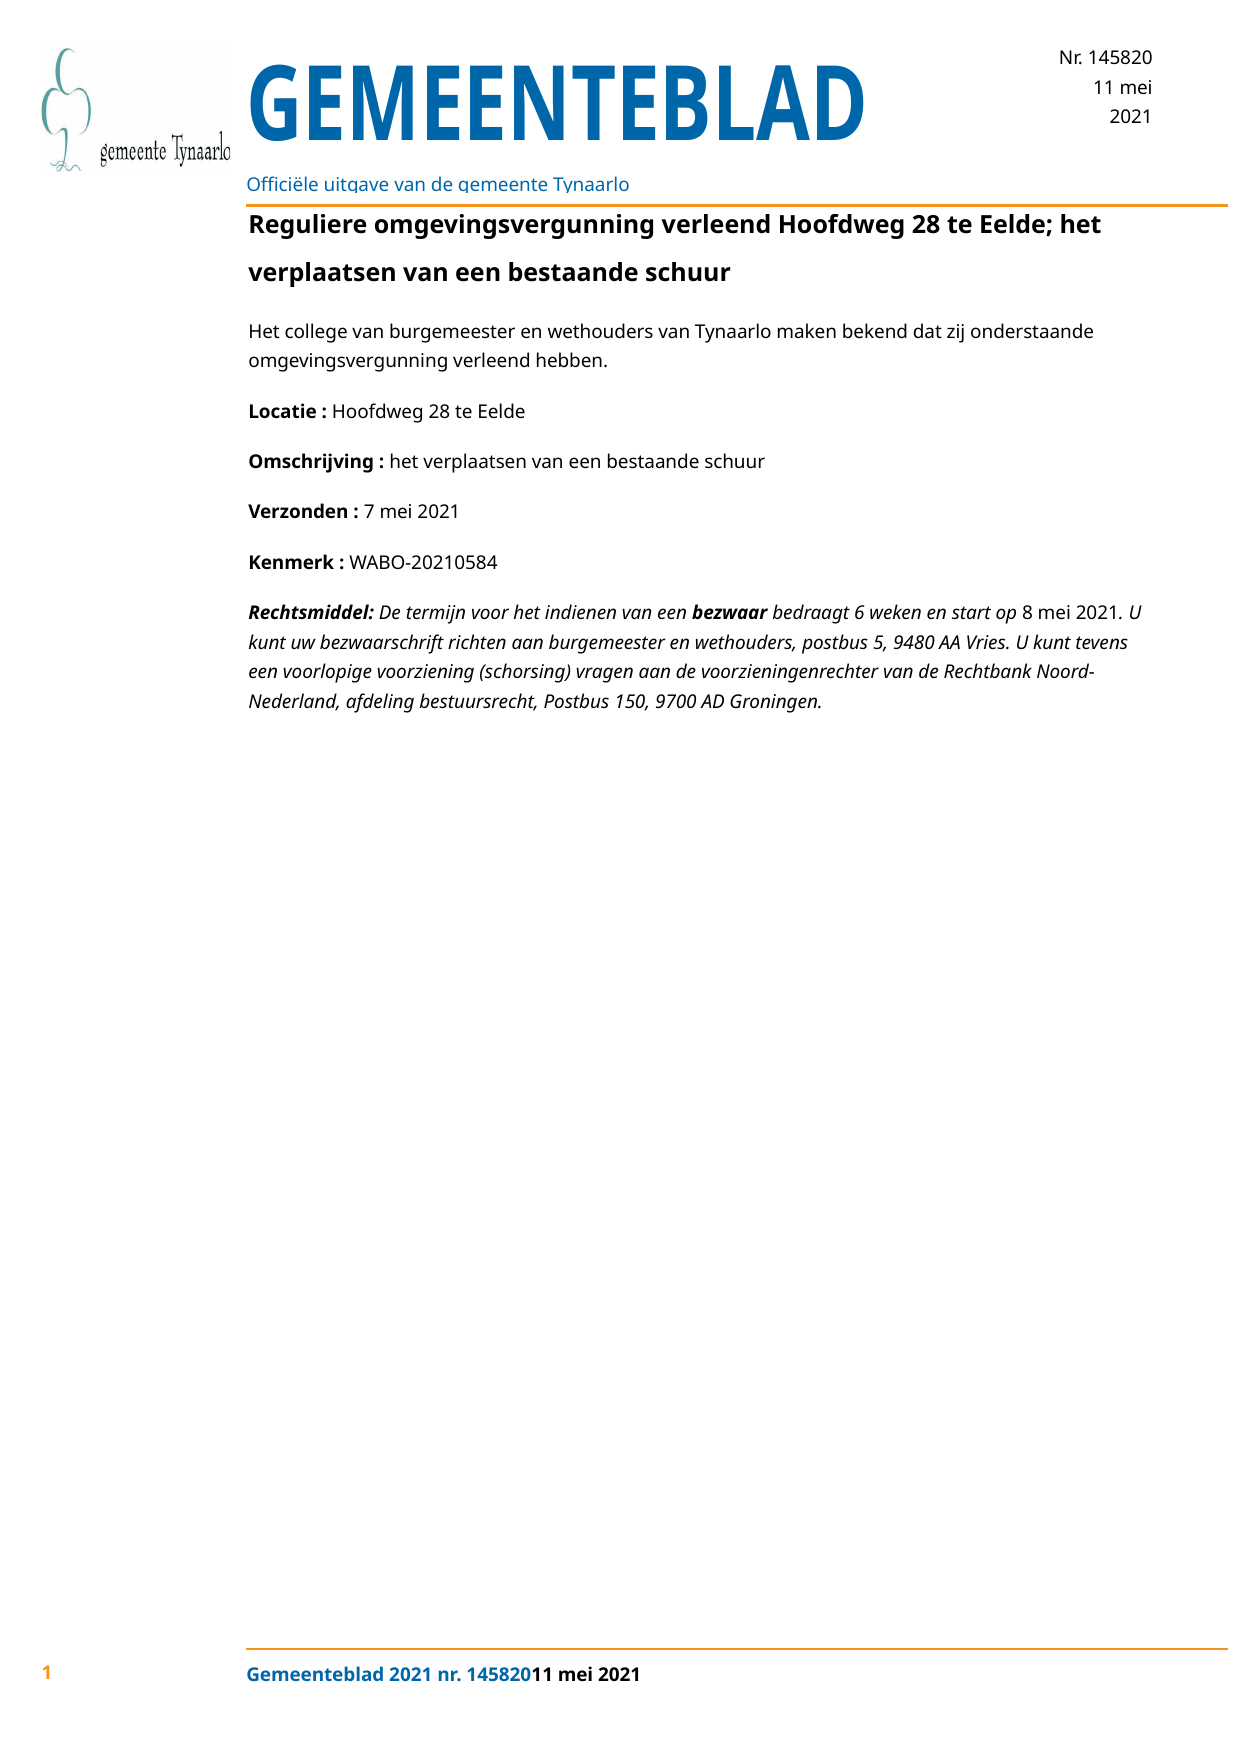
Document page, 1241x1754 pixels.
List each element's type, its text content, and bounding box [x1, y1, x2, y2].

text Omschrijving : het verplaatsen van een bestaande schuur [248, 448, 1152, 474]
text Rechtsmiddel: De termijn voor het indienen van een bezwaar bedraagt 6 weken en start op 8 mei 2021. U kunt uw bezwaarschrift richten aan burgemeester en wethouders, postbus 5, 9480 AA Vries. U kunt tevens een voorlopige voorziening (schorsing) vragen aan de voorzieningenrechter van de Rechtbank Noord-Nederland, afdeling bestuursrecht, Postbus 150, 9700 AD Groningen. [248, 599, 1152, 714]
text Het college van burgemeester en wethouders van Tynaarlo maken bekend dat zij onderstaande omgevingsvergunning verleend hebben. [248, 318, 1152, 373]
text Locatie : Hoofdweg 28 te Eelde [248, 398, 1152, 424]
picture [41, 47, 231, 172]
text Verzonden : 7 mei 2021 [248, 499, 1152, 524]
text Kenmerk : WABO-20210584 [248, 549, 1152, 575]
text Reguliere omgevingsvergunning verleend Hoofdweg 28 te Eelde; het verplaatsen van een bestaande schuur [248, 207, 1152, 288]
